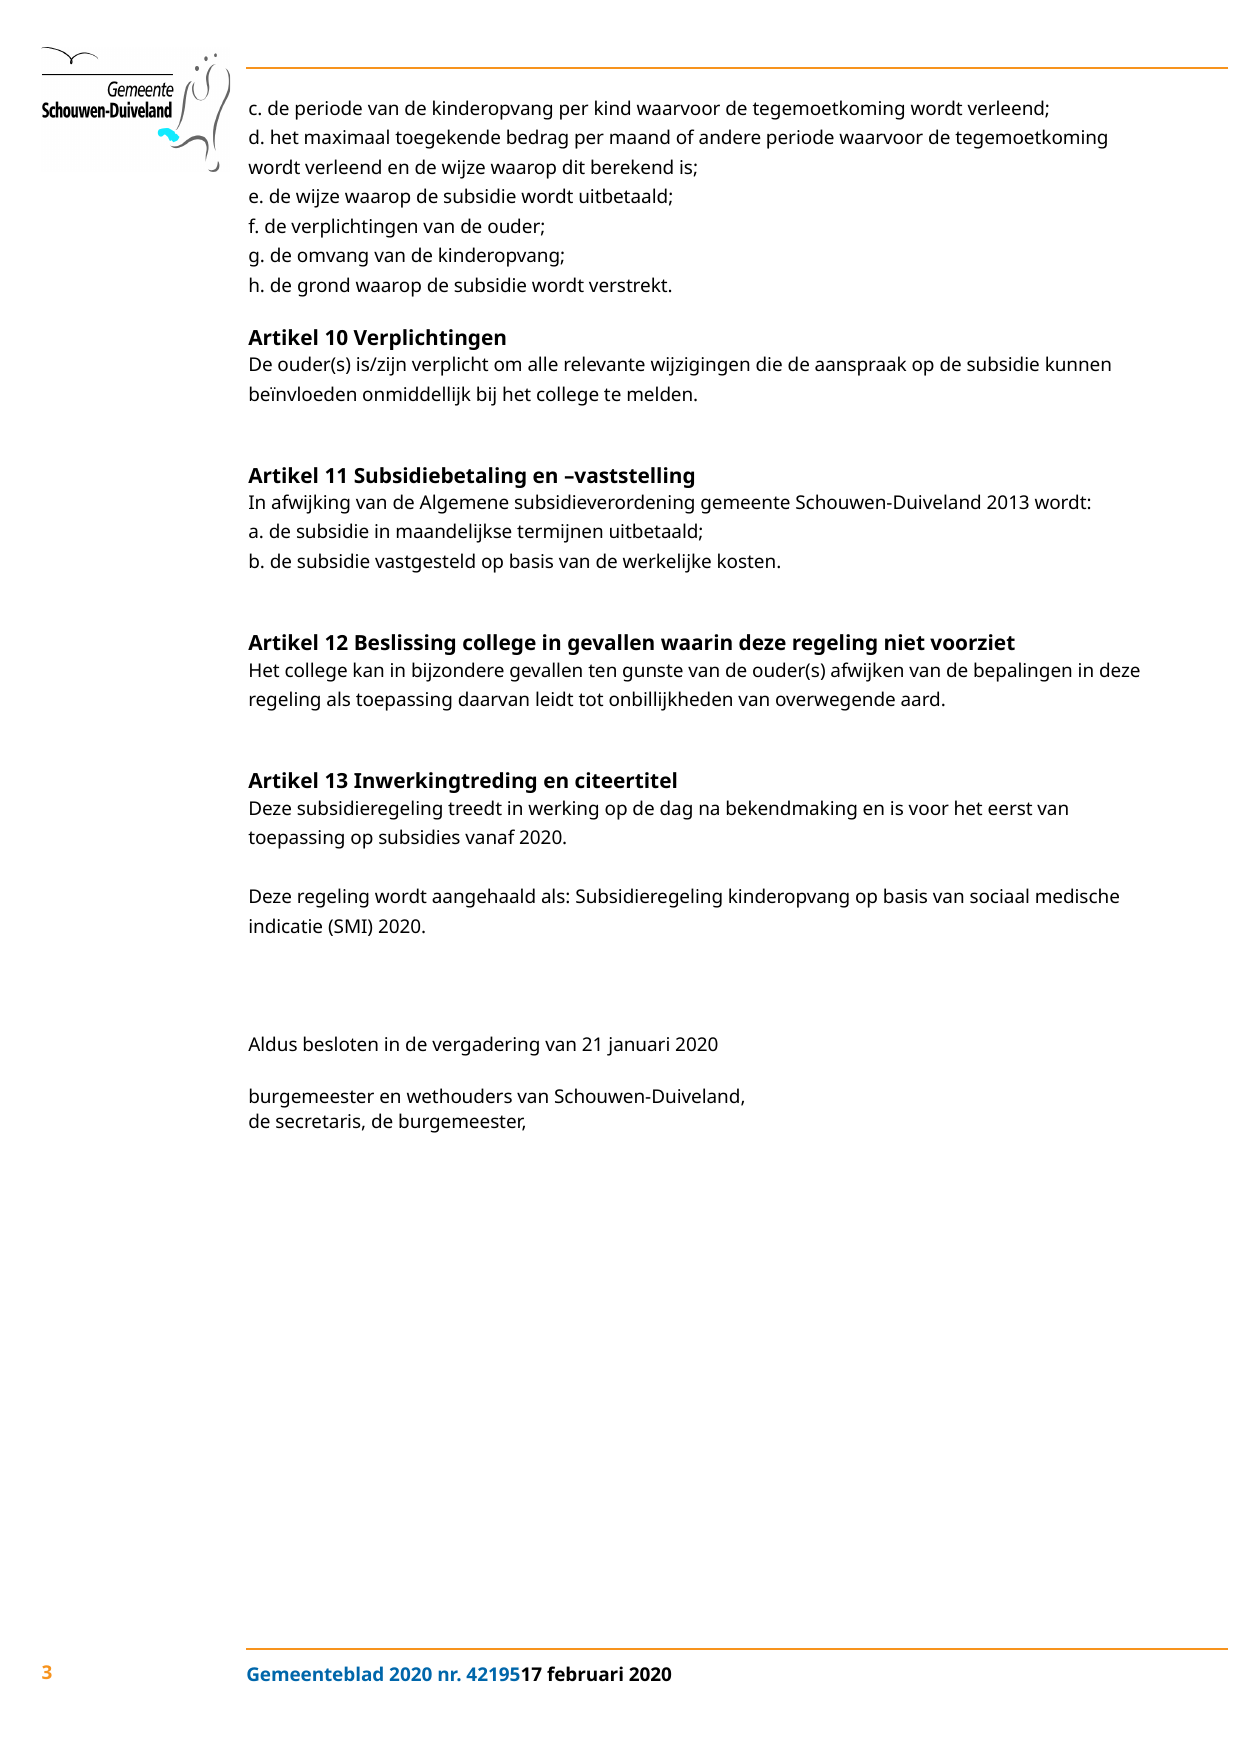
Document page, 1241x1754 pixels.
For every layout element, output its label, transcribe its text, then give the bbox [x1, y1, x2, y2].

text Aldus besloten in de vergadering van 21 januari 2020 [248, 1031, 1152, 1057]
text f. de verplichtingen van de ouder; [248, 213, 1152, 239]
picture [41, 47, 231, 172]
text Het college kan in bijzondere gevallen ten gunste van de ouder(s) afwijken van de bepalingen in deze regeling als toepassing daarvan leidt tot onbillijkheden van overwegende aard. [248, 657, 1152, 712]
text De ouder(s) is/zijn verplicht om alle relevante wijzigingen die de aanspraak op de subsidie kunnen beïnvloeden onmiddellijk bij het college te melden. [248, 351, 1152, 406]
text Artikel 12 Beslissing college in gevallen waarin deze regeling niet voorziet [248, 628, 1152, 657]
text h. de grond waarop de subsidie wordt verstrekt. [248, 272, 1152, 298]
text e. de wijze waarop de subsidie wordt uitbetaald; [248, 183, 1152, 209]
text g. de omvang van de kinderopvang; [248, 243, 1152, 268]
text c. de periode van de kinderopvang per kind waarvoor de tegemoetkoming wordt verleend; [248, 95, 1152, 121]
text de secretaris, de burgemeester, [248, 1109, 1152, 1134]
text d. het maximaal toegekende bedrag per maand of andere periode waarvoor de tegemoetkoming wordt verleend en de wijze waarop dit berekend is; [248, 124, 1152, 180]
text Artikel 10 Verplichtingen [248, 323, 1152, 351]
text Deze subsidieregeling treedt in werking op de dag na bekendmaking en is voor het eerst van toepassing op subsidies vanaf 2020. [248, 795, 1152, 850]
text Deze regeling wordt aangehaald als: Subsidieregeling kinderopvang op basis van sociaal medische indicatie (SMI) 2020. [248, 883, 1152, 939]
text a. de subsidie in maandelijkse termijnen uitbetaald; [248, 519, 1152, 544]
text burgemeester en wethouders van Schouwen-Duiveland, [248, 1083, 1152, 1109]
text Artikel 11 Subsidiebetaling en –vaststelling [248, 461, 1152, 489]
text Artikel 13 Inwerkingtreding en citeertitel [248, 766, 1152, 795]
text In afwijking van de Algemene subsidieverordening gemeente Schouwen-Duiveland 2013 wordt: [248, 489, 1152, 515]
text b. de subsidie vastgesteld op basis van de werkelijke kosten. [248, 548, 1152, 574]
